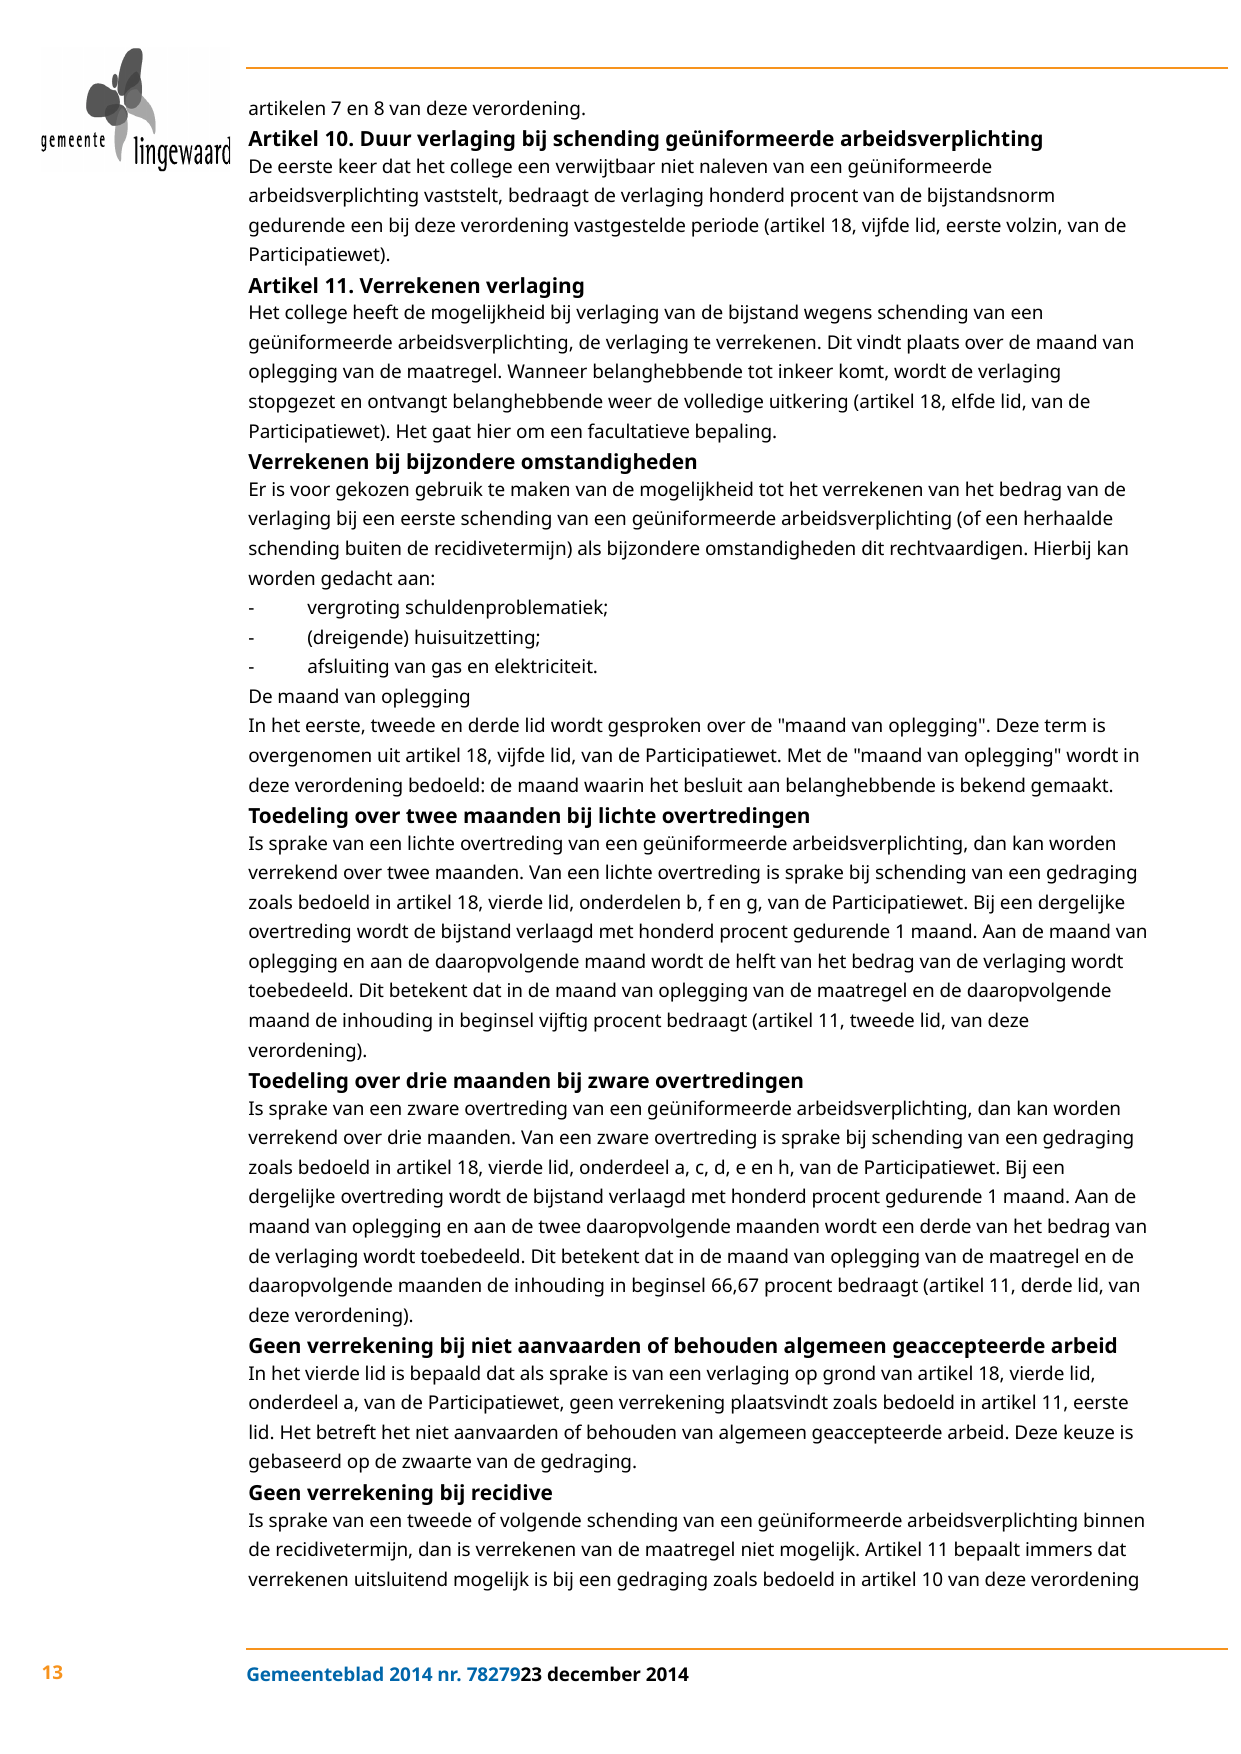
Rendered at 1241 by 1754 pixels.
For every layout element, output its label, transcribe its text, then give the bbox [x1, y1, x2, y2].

list vergroting schuldenproblematiek; [248, 594, 1152, 620]
text Toedeling over drie maanden bij zware overtredingen [248, 1066, 1152, 1095]
text Geen verrekening bij recidive [248, 1478, 1152, 1507]
text Is sprake van een tweede of volgende schending van een geüniformeerde arbeidsverplichting binnen de recidivetermijn, dan is verrekenen van de maatregel niet mogelijk. Artikel 11 bepaalt immers dat verrekenen uitsluitend mogelijk is bij een gedraging zoals bedoeld in artikel 10 van deze verordening [248, 1507, 1152, 1592]
list (dreigende) huisuitzetting; [248, 624, 1152, 649]
text Verrekenen bij bijzondere omstandigheden [248, 447, 1152, 476]
text Geen verrekening bij niet aanvaarden of behouden algemeen geaccepteerde arbeid [248, 1332, 1152, 1360]
text Artikel 11. Verrekenen verlaging [248, 271, 1152, 299]
text Toedeling over twee maanden bij lichte overtredingen [248, 801, 1152, 830]
text Is sprake van een zware overtreding van een geüniformeerde arbeidsverplichting, dan kan worden verrekend over drie maanden. Van een zware overtreding is sprake bij schending van een gedraging zoals bedoeld in artikel 18, vierde lid, onderdeel a, c, d, e en h, van de Participatiewet. Bij een dergelijke overtreding wordt de bijstand verlaagd met honderd procent gedurende 1 maand. Aan de maand van oplegging en aan de twee daaropvolgende maanden wordt een derde van het bedrag van de verlaging wordt toebedeeld. Dit betekent dat in de maand van oplegging van de maatregel en de daaropvolgende maanden de inhouding in beginsel 66,67 procent bedraagt (artikel 11, derde lid, van deze verordening). [248, 1095, 1152, 1328]
text De eerste keer dat het college een verwijtbaar niet naleven van een geüniformeerde arbeidsverplichting vaststelt, bedraagt de verlaging honderd procent van de bijstandsnorm gedurende een bij deze verordening vastgestelde periode (artikel 18, vijfde lid, eerste volzin, van de Participatiewet). [248, 153, 1152, 267]
text In het eerste, tweede en derde lid wordt gesproken over de "maand van oplegging". Deze term is overgenomen uit artikel 18, vijfde lid, van de Participatiewet. Met de "maand van oplegging" wordt in deze verordening bedoeld: de maand waarin het besluit aan belanghebbende is bekend gemaakt. [248, 713, 1152, 797]
text Is sprake van een lichte overtreding van een geüniformeerde arbeidsverplichting, dan kan worden verrekend over twee maanden. Van een lichte overtreding is sprake bij schending van een gedraging zoals bedoeld in artikel 18, vierde lid, onderdelen b, f en g, van de Participatiewet. Bij een dergelijke overtreding wordt de bijstand verlaagd met honderd procent gedurende 1 maand. Aan de maand van oplegging en aan de daaropvolgende maand wordt de helft van het bedrag van de verlaging wordt toebedeeld. Dit betekent dat in de maand van oplegging van de maatregel en de daaropvolgende maand de inhouding in beginsel vijftig procent bedraagt (artikel 11, tweede lid, van deze verordening). [248, 830, 1152, 1063]
picture [41, 47, 231, 172]
text Het college heeft de mogelijkheid bij verlaging van de bijstand wegens schending van een geüniformeerde arbeidsverplichting, de verlaging te verrekenen. Dit vindt plaats over de maand van oplegging van de maatregel. Wanneer belanghebbende tot inkeer komt, wordt de verlaging stopgezet en ontvangt belanghebbende weer de volledige uitkering (artikel 18, elfde lid, van de Participatiewet). Het gaat hier om een facultatieve bepaling. [248, 299, 1152, 444]
text De maand van oplegging [248, 683, 1152, 709]
text Artikel 10. Duur verlaging bij schending geüniformeerde arbeidsverplichting [248, 124, 1152, 153]
text artikelen 7 en 8 van deze verordening. [248, 95, 1152, 121]
text Er is voor gekozen gebruik te maken van de mogelijkheid tot het verrekenen van het bedrag van de verlaging bij een eerste schending van een geüniformeerde arbeidsverplichting (of een herhaalde schending buiten de recidivetermijn) als bijzondere omstandigheden dit rechtvaardigen. Hierbij kan worden gedacht aan: [248, 476, 1152, 590]
list afsluiting van gas en elektriciteit. [248, 653, 1152, 679]
text In het vierde lid is bepaald dat als sprake is van een verlaging op grond van artikel 18, vierde lid, onderdeel a, van de Participatiewet, geen verrekening plaatsvindt zoals bedoeld in artikel 11, eerste lid. Het betreft het niet aanvaarden of behouden van algemeen geaccepteerde arbeid. Deze keuze is gebaseerd op de zwaarte van de gedraging. [248, 1360, 1152, 1474]
